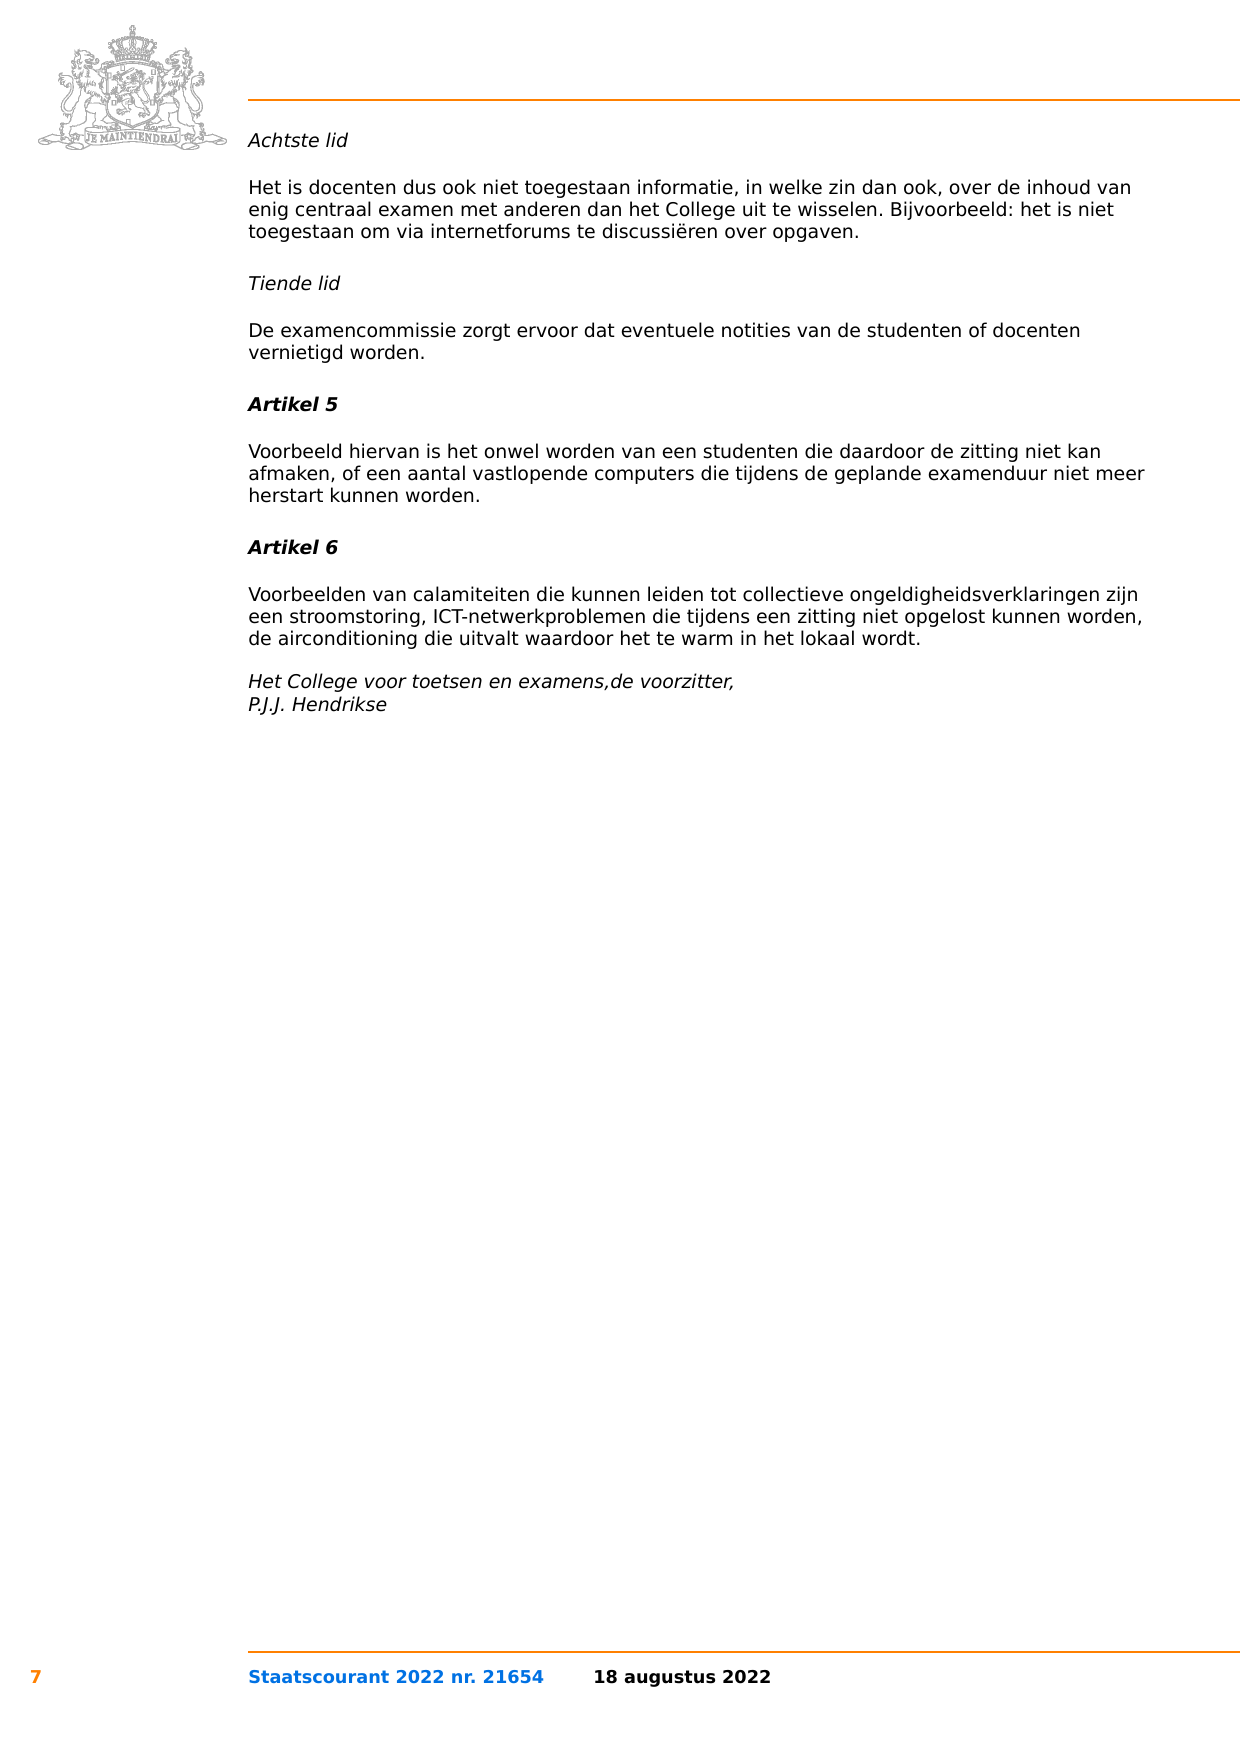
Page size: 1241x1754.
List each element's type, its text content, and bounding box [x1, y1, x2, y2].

picture [38, 25, 227, 150]
subtitle Artikel 6 [248, 537, 1163, 559]
text Voorbeeld hiervan is het onwel worden van een studenten die daardoor de zitting niet kan afmaken, of een aantal vastlopende computers die tijdens de geplande examenduur niet meer herstart kunnen worden. [248, 441, 1163, 507]
text Het is docenten dus ook niet toegestaan informatie, in welke zin dan ook, over de inhoud van enig centraal examen met anderen dan het College uit te wisselen. Bijvoorbeeld: het is niet toegestaan om via internetforums te discussiëren over opgaven. [248, 177, 1163, 243]
text Voorbeelden van calamiteiten die kunnen leiden tot collectieve ongeldigheidsverklaringen zijn een stroomstoring, ICT-netwerkproblemen die tijdens een zitting niet opgelost kunnen worden, de airconditioning die uitvalt waardoor het te warm in het lokaal wordt. [248, 584, 1163, 649]
text Het College voor toetsen en examens,de voorzitter, P.J.J. Hendrikse [248, 671, 1163, 715]
subtitle Tiende lid [248, 273, 1163, 295]
subtitle Achtste lid [248, 130, 1163, 152]
text De examencommissie zorgt ervoor dat eventuele notities van de studenten of docenten vernietigd worden. [248, 320, 1163, 364]
subtitle Artikel 5 [248, 394, 1163, 416]
